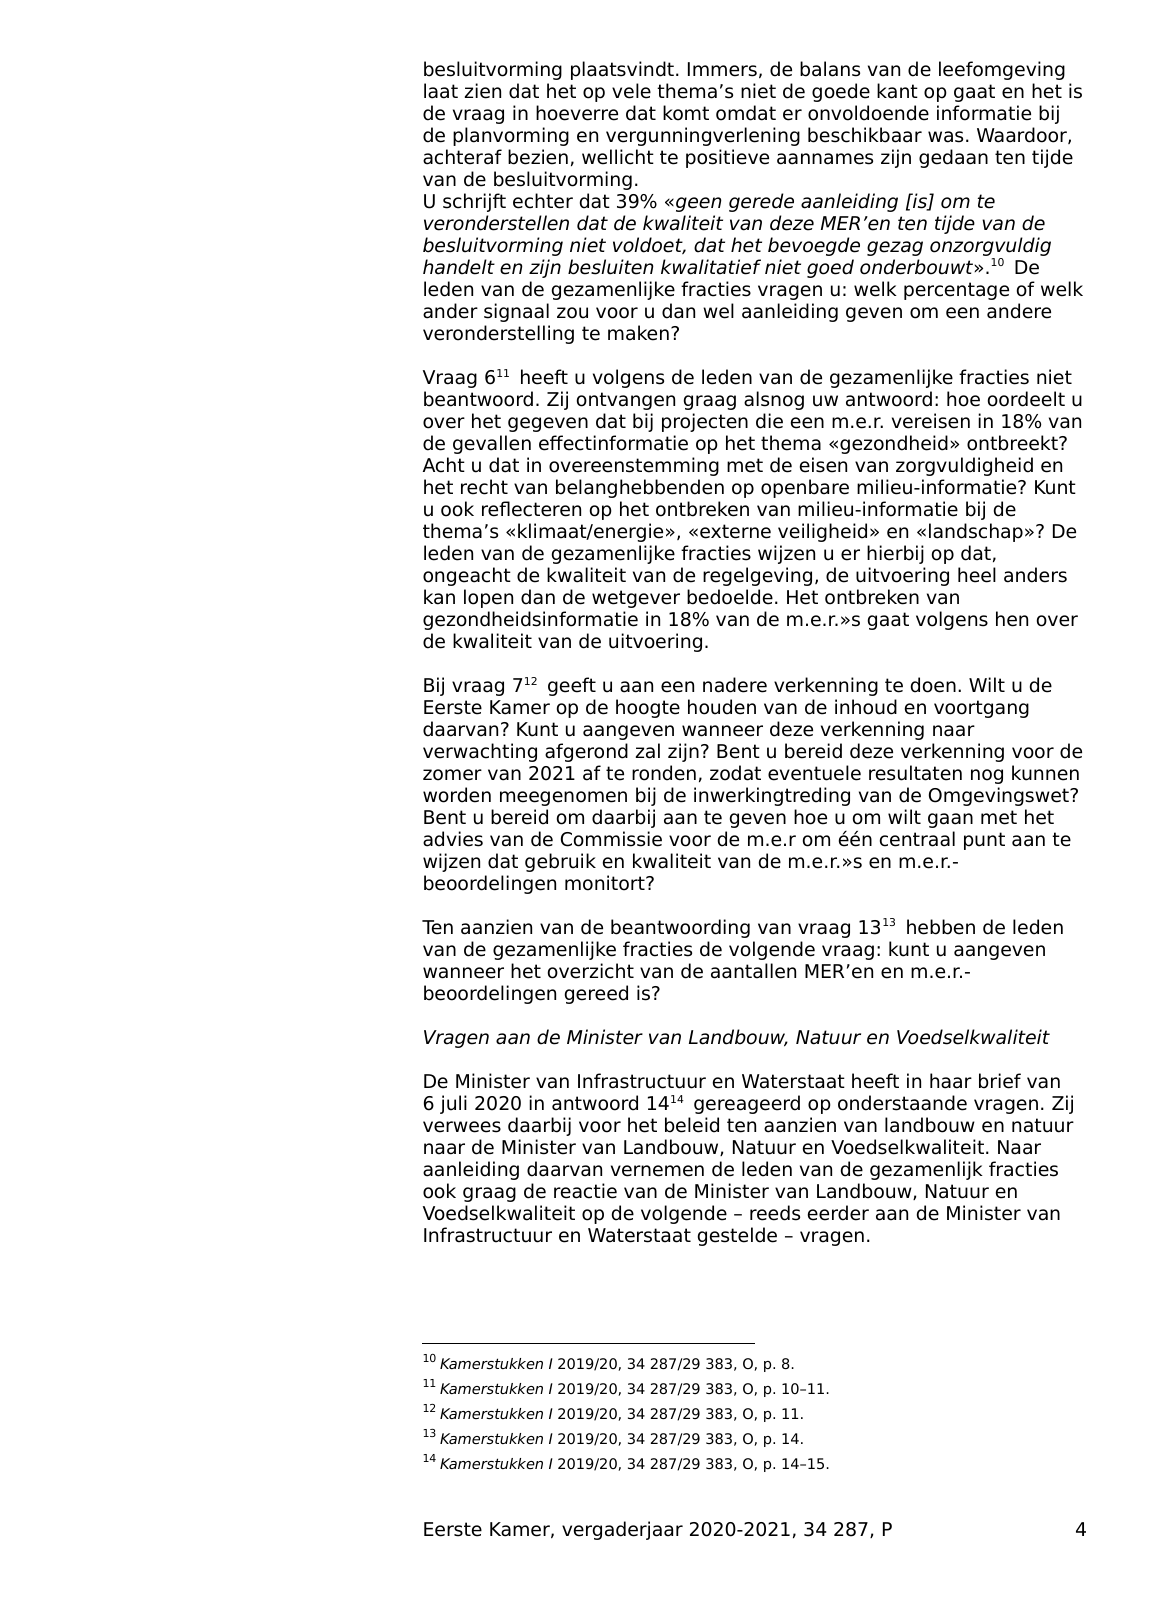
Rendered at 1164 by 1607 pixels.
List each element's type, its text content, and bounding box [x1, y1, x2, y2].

text Vraag 6 heeft u volgens de leden van de gezamenlijke fracties niet beantwoord. Zij ontvangen graag alsnog uw antwoord: hoe oordeelt u over het gegeven dat bij projecten die een m.e.r. vereisen in 18% van de gevallen effectinformatie op het thema «gezondheid» ontbreekt? Acht u dat in overeenstemming met de eisen van zorgvuldigheid en het recht van belanghebbenden op openbare milieu-informatie? Kunt u ook reflecteren op het ontbreken van milieu-informatie bij de thema’s «klimaat/energie», «externe veiligheid» en «landschap»? De leden van de gezamenlijke fracties wijzen u er hierbij op dat, ongeacht de kwaliteit van de regelgeving, de uitvoering heel anders kan lopen dan de wetgever bedoelde. Het ontbreken van gezondheidsinformatie in 18% van de m.e.r.»s gaat volgens hen over de kwaliteit van de uitvoering. [422, 367, 1087, 653]
text Kamerstukken I 2019/20, 34 287/29 383, O, p. 14. [422, 1427, 1087, 1449]
subtitle Vragen aan de Minister van Landbouw, Natuur en Voedselkwaliteit [422, 1027, 1087, 1049]
text Kamerstukken I 2019/20, 34 287/29 383, O, p. 8. [422, 1352, 1087, 1374]
text Bij vraag 7 geeft u aan een nadere verkenning te doen. Wilt u de Eerste Kamer op de hoogte houden van de inhoud en voortgang daarvan? Kunt u aangeven wanneer deze verkenning naar verwachting afgerond zal zijn? Bent u bereid deze verkenning voor de zomer van 2021 af te ronden, zodat eventuele resultaten nog kunnen worden meegenomen bij de inwerkingtreding van de Omgevingswet? Bent u bereid om daarbij aan te geven hoe u om wilt gaan met het advies van de Commissie voor de m.e.r om één centraal punt aan te wijzen dat gebruik en kwaliteit van de m.e.r.»s en m.e.r.-beoordelingen monitort? [422, 675, 1087, 895]
text Kamerstukken I 2019/20, 34 287/29 383, O, p. 14–15. [422, 1452, 1087, 1474]
text De Minister van Infrastructuur en Waterstaat heeft in haar brief van 6 juli 2020 in antwoord 14 gereageerd op onderstaande vragen. Zij verwees daarbij voor het beleid ten aanzien van landbouw en natuur naar de Minister van Landbouw, Natuur en Voedselkwaliteit. Naar aanleiding daarvan vernemen de leden van de gezamenlijk fracties ook graag de reactie van de Minister van Landbouw, Natuur en Voedselkwaliteit op de volgende – reeds eerder aan de Minister van Infrastructuur en Waterstaat gestelde – vragen. [422, 1071, 1087, 1247]
text besluitvorming plaatsvindt. Immers, de balans van de leefomgeving laat zien dat het op vele thema’s niet de goede kant op gaat en het is de vraag in hoeverre dat komt omdat er onvoldoende informatie bij de planvorming en vergunningverlening beschikbaar was. Waardoor, achteraf bezien, wellicht te positieve aannames zijn gedaan ten tijde van de besluitvorming. [422, 59, 1087, 191]
text Kamerstukken I 2019/20, 34 287/29 383, O, p. 11. [422, 1402, 1087, 1424]
text Ten aanzien van de beantwoording van vraag 13 hebben de leden van de gezamenlijke fracties de volgende vraag: kunt u aangeven wanneer het overzicht van de aantallen MER’en en m.e.r.-beoordelingen gereed is? [422, 917, 1087, 1005]
text U schrijft echter dat 39% «geen gerede aanleiding [is] om te veronderstellen dat de kwaliteit van deze MER’en ten tijde van de besluitvorming niet voldoet, dat het bevoegde gezag onzorgvuldig handelt en zijn besluiten kwalitatief niet goed onderbouwt». De leden van de gezamenlijke fracties vragen u: welk percentage of welk ander signaal zou voor u dan wel aanleiding geven om een andere veronderstelling te maken? [422, 191, 1087, 345]
text Kamerstukken I 2019/20, 34 287/29 383, O, p. 10–11. [422, 1377, 1087, 1399]
